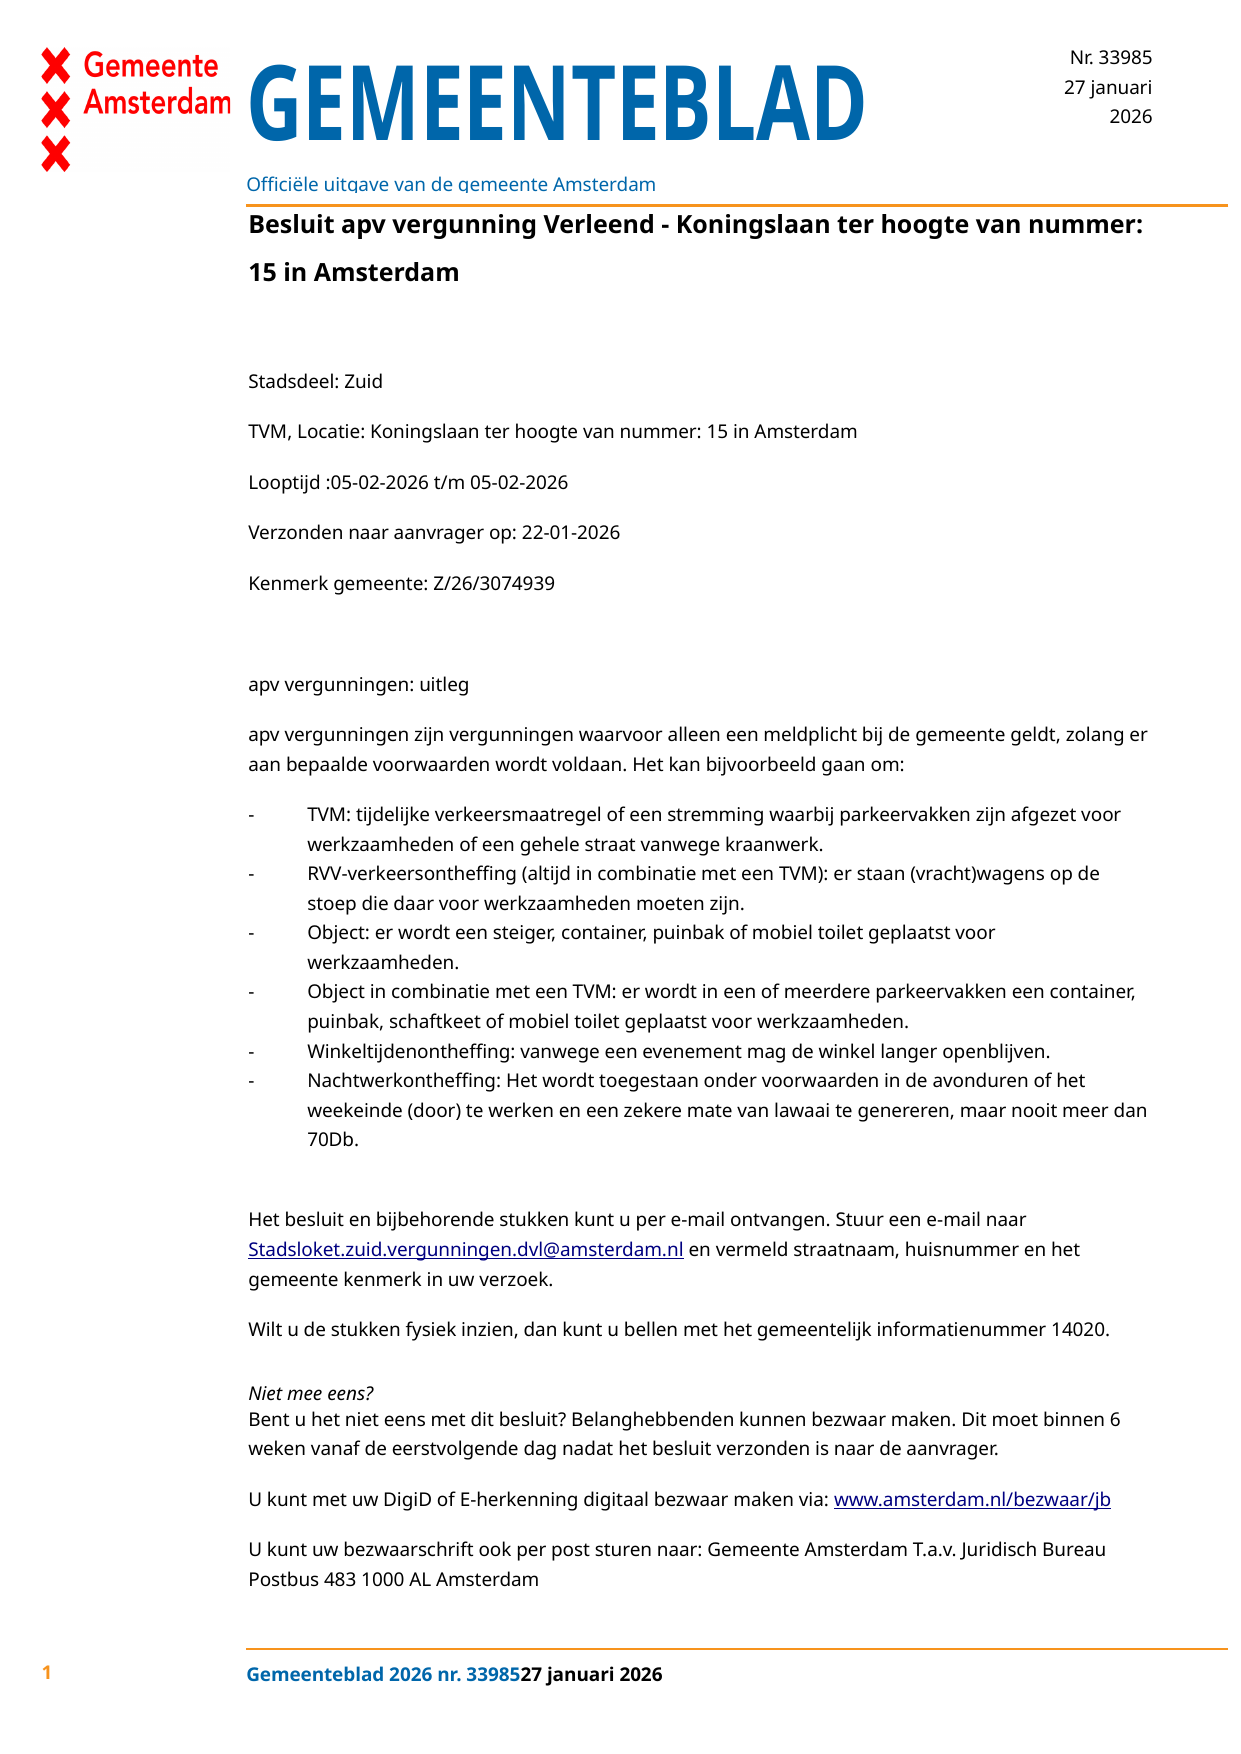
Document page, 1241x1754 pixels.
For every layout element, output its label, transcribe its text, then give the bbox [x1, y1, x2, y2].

text Besluit apv vergunning Verleend - Koningslaan ter hoogte van nummer: 15 in Amsterdam [248, 207, 1152, 288]
list Winkeltijdenontheffing: vanwege een evenement mag de winkel langer openblijven. [248, 1038, 1152, 1064]
text Kenmerk gemeente: Z/26/3074939 [248, 570, 1152, 596]
list Object in combinatie met een TVM: er wordt in een of meerdere parkeervakken een container, puinbak, schaftkeet of mobiel toilet geplaatst voor werkzaamheden. [248, 979, 1152, 1034]
text apv vergunningen: uitleg [248, 671, 1152, 697]
text Verzonden naar aanvrager op: 22-01-2026 [248, 519, 1152, 545]
text U kunt met uw DigiD of E-herkenning digitaal bezwaar maken via: www.amsterdam.nl/bezwaar/jb [248, 1486, 1152, 1512]
text Bent u het niet eens met dit besluit? Belanghebbenden kunnen bezwaar maken. Dit moet binnen 6 weken vanaf de eerstvolgende dag nadat het besluit verzonden is naar de aanvrager. [248, 1406, 1152, 1461]
text Wilt u de stukken fysiek inzien, dan kunt u bellen met het gemeentelijk informatienummer 14020. [248, 1316, 1152, 1342]
text TVM, Locatie: Koningslaan ter hoogte van nummer: 15 in Amsterdam [248, 419, 1152, 444]
picture [41, 47, 231, 172]
list Object: er wordt een steiger, container, puinbak of mobiel toilet geplaatst voor werkzaamheden. [248, 919, 1152, 975]
list TVM: tijdelijke verkeersmaatregel of een stremming waarbij parkeervakken zijn afgezet voor werkzaamheden of een gehele straat vanwege kraanwerk. [248, 801, 1152, 857]
list Nachtwerkontheffing: Het wordt toegestaan onder voorwaarden in de avonduren of het weekeinde (door) te werken en een zekere mate van lawaai te genereren, maar nooit meer dan 70Db. [248, 1067, 1152, 1152]
text apv vergunningen zijn vergunningen waarvoor alleen een meldplicht bij de gemeente geldt, zolang er aan bepaalde voorwaarden wordt voldaan. Het kan bijvoorbeeld gaan om: [248, 721, 1152, 777]
text Looptijd :05-02-2026 t/m 05-02-2026 [248, 469, 1152, 495]
text Niet mee eens? [248, 1380, 1152, 1406]
text U kunt uw bezwaarschrift ook per post sturen naar: Gemeente Amsterdam T.a.v. Juridisch Bureau Postbus 483 1000 AL Amsterdam [248, 1536, 1152, 1592]
text Stadsdeel: Zuid [248, 368, 1152, 394]
list RVV-verkeersontheffing (altijd in combinatie met een TVM): er staan (vracht)wagens op de stoep die daar voor werkzaamheden moeten zijn. [248, 860, 1152, 916]
text Het besluit en bijbehorende stukken kunt u per e-mail ontvangen. Stuur een e-mail naar Stadsloket.zuid.vergunningen.dvl@amsterdam.nl en vermeld straatnaam, huisnummer en het gemeente kenmerk in uw verzoek. [248, 1207, 1152, 1292]
